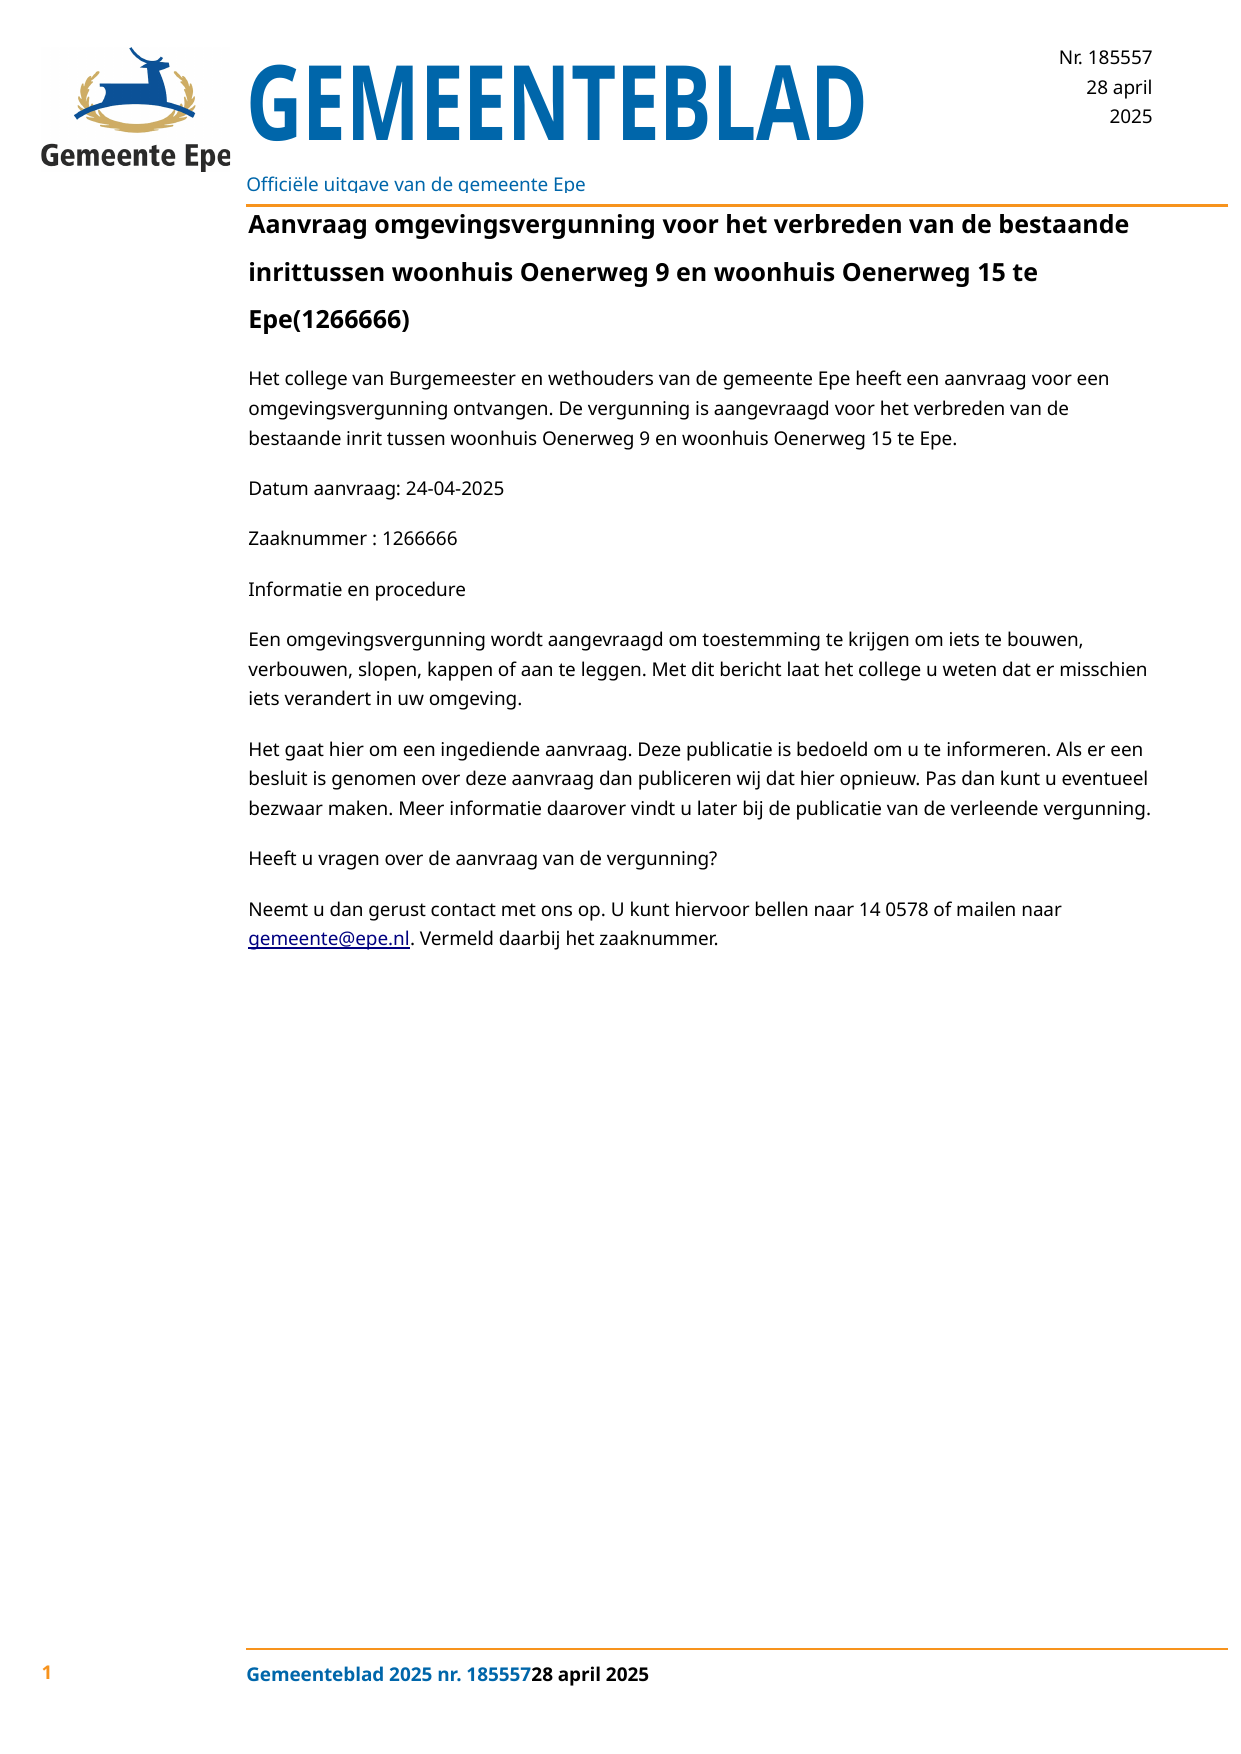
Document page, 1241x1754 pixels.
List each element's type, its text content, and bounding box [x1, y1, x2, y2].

text Een omgevingsvergunning wordt aangevraagd om toestemming te krijgen om iets te bouwen, verbouwen, slopen, kappen of aan te leggen. Met dit bericht laat het college u weten dat er misschien iets verandert in uw omgeving. [248, 626, 1152, 711]
picture [41, 47, 231, 172]
text Heeft u vragen over de aanvraag van de vergunning? [248, 846, 1152, 871]
text Neemt u dan gerust contact met ons op. U kunt hiervoor bellen naar 14 0578 of mailen naar gemeente@epe.nl. Vermeld daarbij het zaaknummer. [248, 896, 1152, 951]
text Het gaat hier om een ingediende aanvraag. Deze publicatie is bedoeld om u te informeren. Als er een besluit is genomen over deze aanvraag dan publiceren wij dat hier opnieuw. Pas dan kunt u eventueel bezwaar maken. Meer informatie daarover vindt u later bij de publicatie van de verleende vergunning. [248, 736, 1152, 821]
text Aanvraag omgevingsvergunning voor het verbreden van de bestaande inrittussen woonhuis Oenerweg 9 en woonhuis Oenerweg 15 te Epe(1266666) [248, 207, 1152, 336]
text Informatie en procedure [248, 576, 1152, 602]
text Zaaknummer : 1266666 [248, 526, 1152, 551]
text Datum aanvraag: 24-04-2025 [248, 475, 1152, 501]
text Het college van Burgemeester en wethouders van de gemeente Epe heeft een aanvraag voor een omgevingsvergunning ontvangen. De vergunning is aangevraagd voor het verbreden van de bestaande inrit tussen woonhuis Oenerweg 9 en woonhuis Oenerweg 15 te Epe. [248, 366, 1152, 450]
